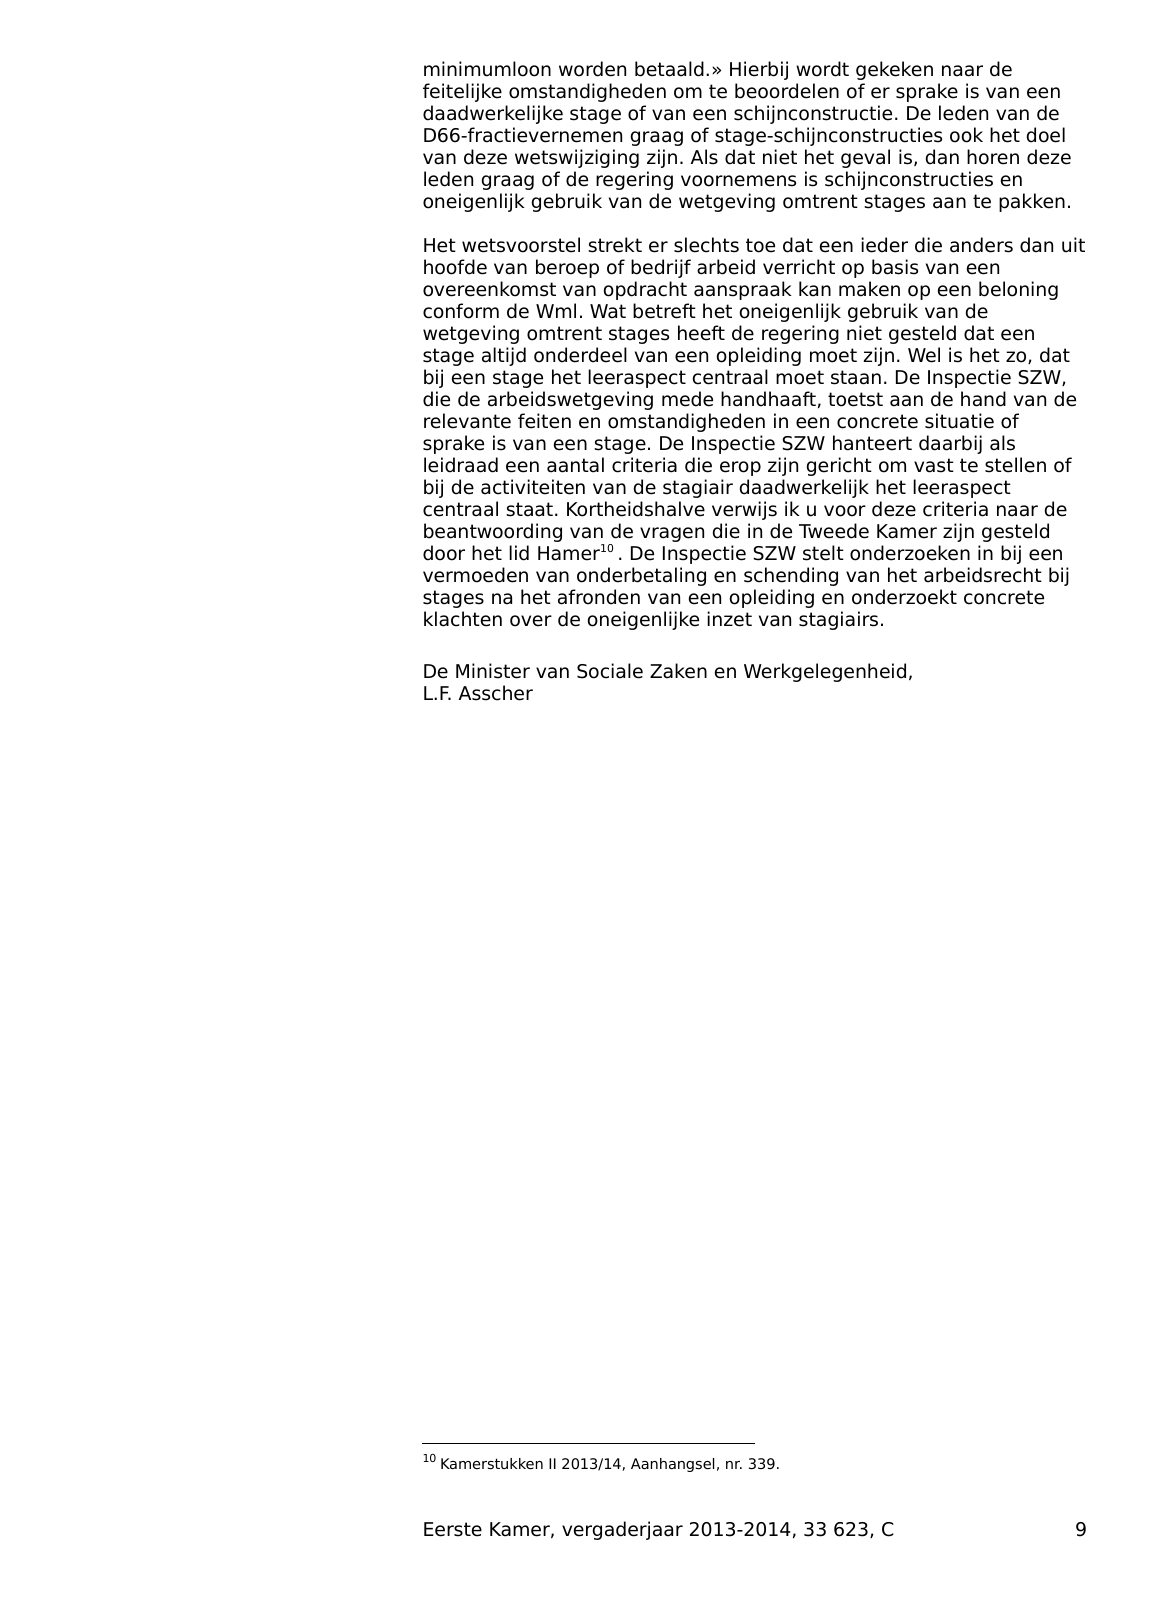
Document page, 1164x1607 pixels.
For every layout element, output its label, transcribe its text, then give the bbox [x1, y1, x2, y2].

text Het wetsvoorstel strekt er slechts toe dat een ieder die anders dan uit hoofde van beroep of bedrijf arbeid verricht op basis van een overeenkomst van opdracht aanspraak kan maken op een beloning conform de Wml. Wat betreft het oneigenlijk gebruik van de wetgeving omtrent stages heeft de regering niet gesteld dat een stage altijd onderdeel van een opleiding moet zijn. Wel is het zo, dat bij een stage het leeraspect centraal moet staan. De Inspectie SZW, die de arbeidswetgeving mede handhaaft, toetst aan de hand van de relevante feiten en omstandigheden in een concrete situatie of sprake is van een stage. De Inspectie SZW hanteert daarbij als leidraad een aantal criteria die erop zijn gericht om vast te stellen of bij de activiteiten van de stagiair daadwerkelijk het leeraspect centraal staat. Kortheidshalve verwijs ik u voor deze criteria naar de beantwoording van de vragen die in de Tweede Kamer zijn gesteld door het lid Hamer. De Inspectie SZW stelt onderzoeken in bij een vermoeden van onderbetaling en schending van het arbeidsrecht bij stages na het afronden van een opleiding en onderzoekt concrete klachten over de oneigenlijke inzet van stagiairs. [422, 235, 1087, 631]
text De Minister van Sociale Zaken en Werkgelegenheid, L.F. Asscher [422, 661, 1087, 705]
text minimumloon worden betaald.» Hierbij wordt gekeken naar de feitelijke omstandigheden om te beoordelen of er sprake is van een daadwerkelijke stage of van een schijnconstructie. De leden van de D66-fractievernemen graag of stage-schijnconstructies ook het doel van deze wetswijziging zijn. Als dat niet het geval is, dan horen deze leden graag of de regering voornemens is schijnconstructies en oneigenlijk gebruik van de wetgeving omtrent stages aan te pakken. [422, 59, 1087, 213]
text Kamerstukken II 2013/14, Aanhangsel, nr. 339. [422, 1452, 1087, 1474]
